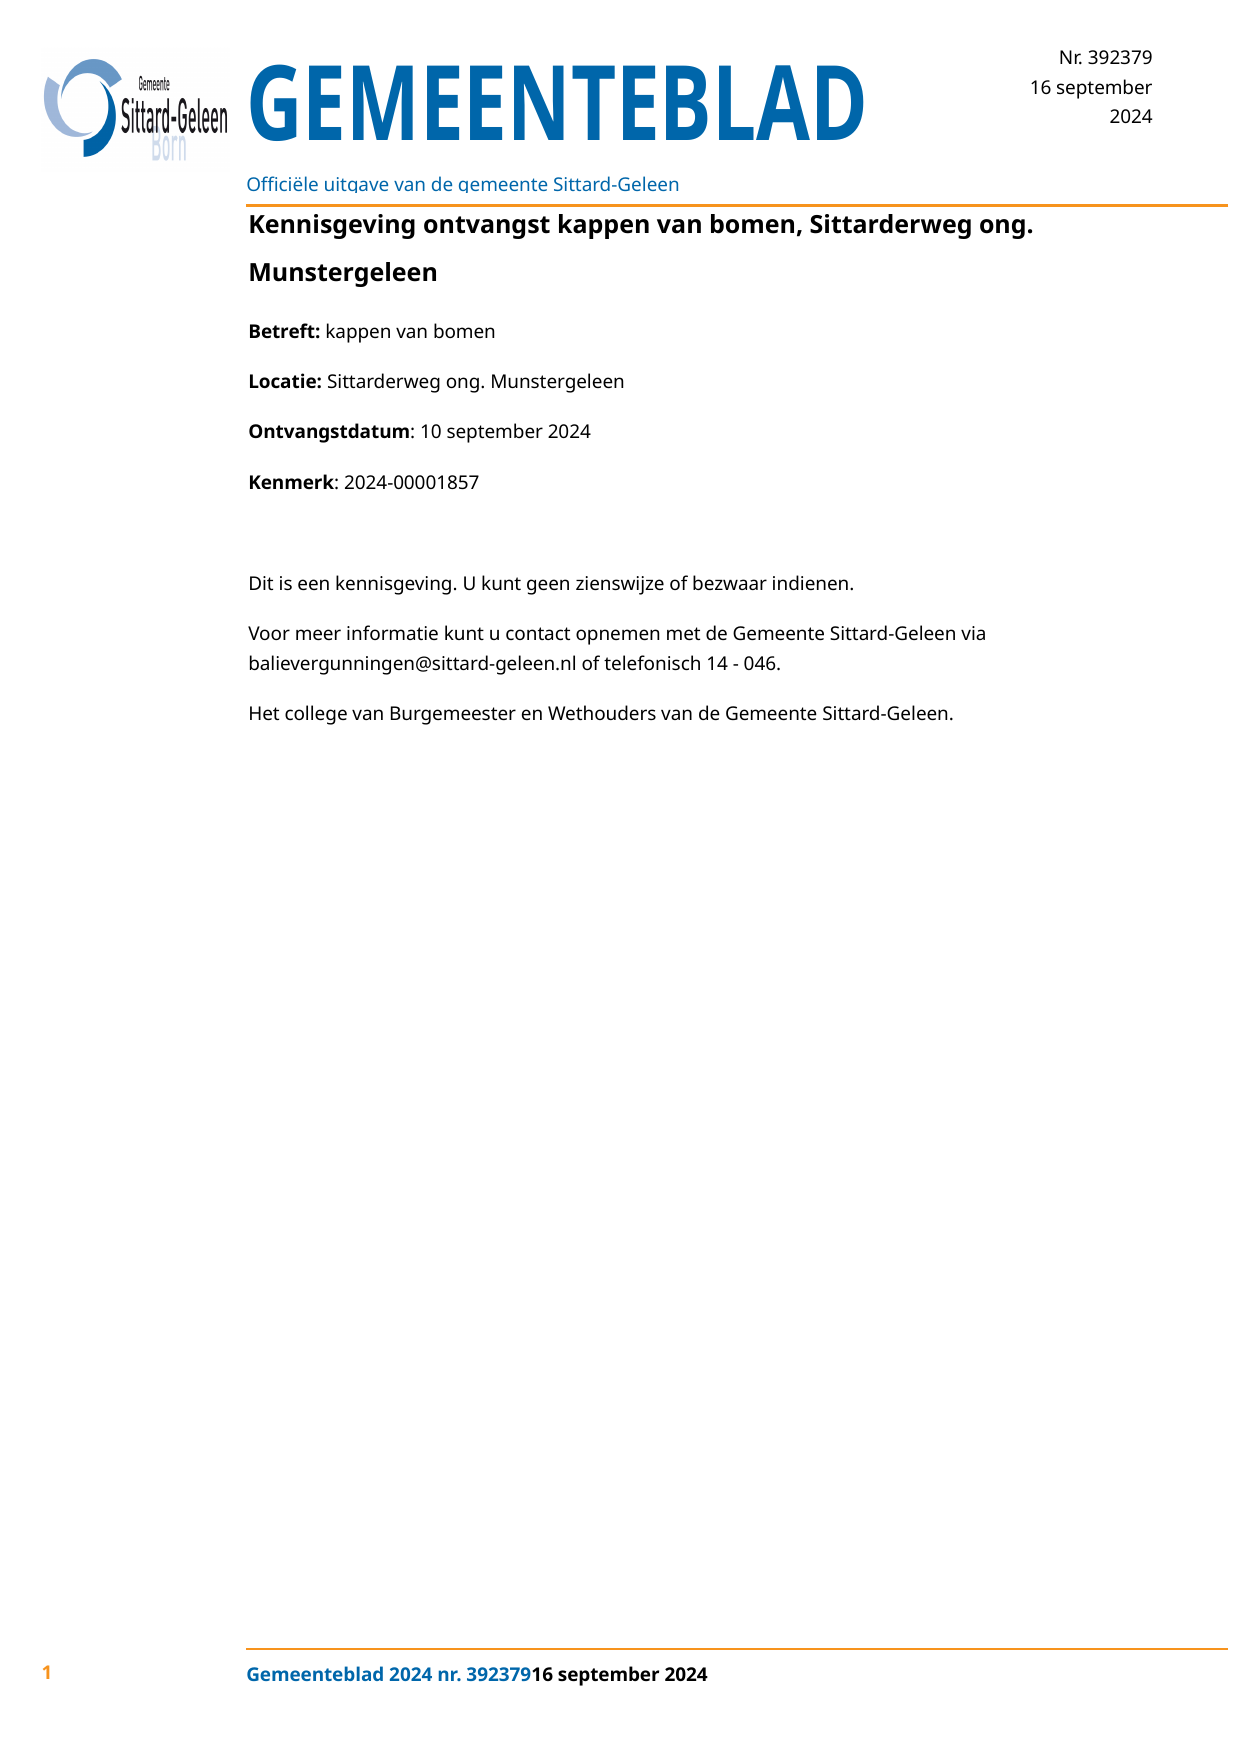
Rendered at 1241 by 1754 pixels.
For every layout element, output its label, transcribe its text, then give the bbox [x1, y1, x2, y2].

picture [41, 47, 231, 172]
text Het college van Burgemeester en Wethouders van de Gemeente Sittard-Geleen. [248, 700, 1152, 726]
text Locatie: Sittarderweg ong. Munstergeleen [248, 368, 1152, 394]
text Dit is een kennisgeving. U kunt geen zienswijze of bezwaar indienen. [248, 570, 1152, 596]
text Betreft: kappen van bomen [248, 318, 1152, 344]
text Ontvangstdatum: 10 september 2024 [248, 419, 1152, 444]
text Kenmerk: 2024-00001857 [248, 469, 1152, 495]
text Kennisgeving ontvangst kappen van bomen, Sittarderweg ong. Munstergeleen [248, 207, 1152, 288]
text Voor meer informatie kunt u contact opnemen met de Gemeente Sittard-Geleen via balievergunningen@sittard-geleen.nl of telefonisch 14 - 046. [248, 620, 1152, 676]
